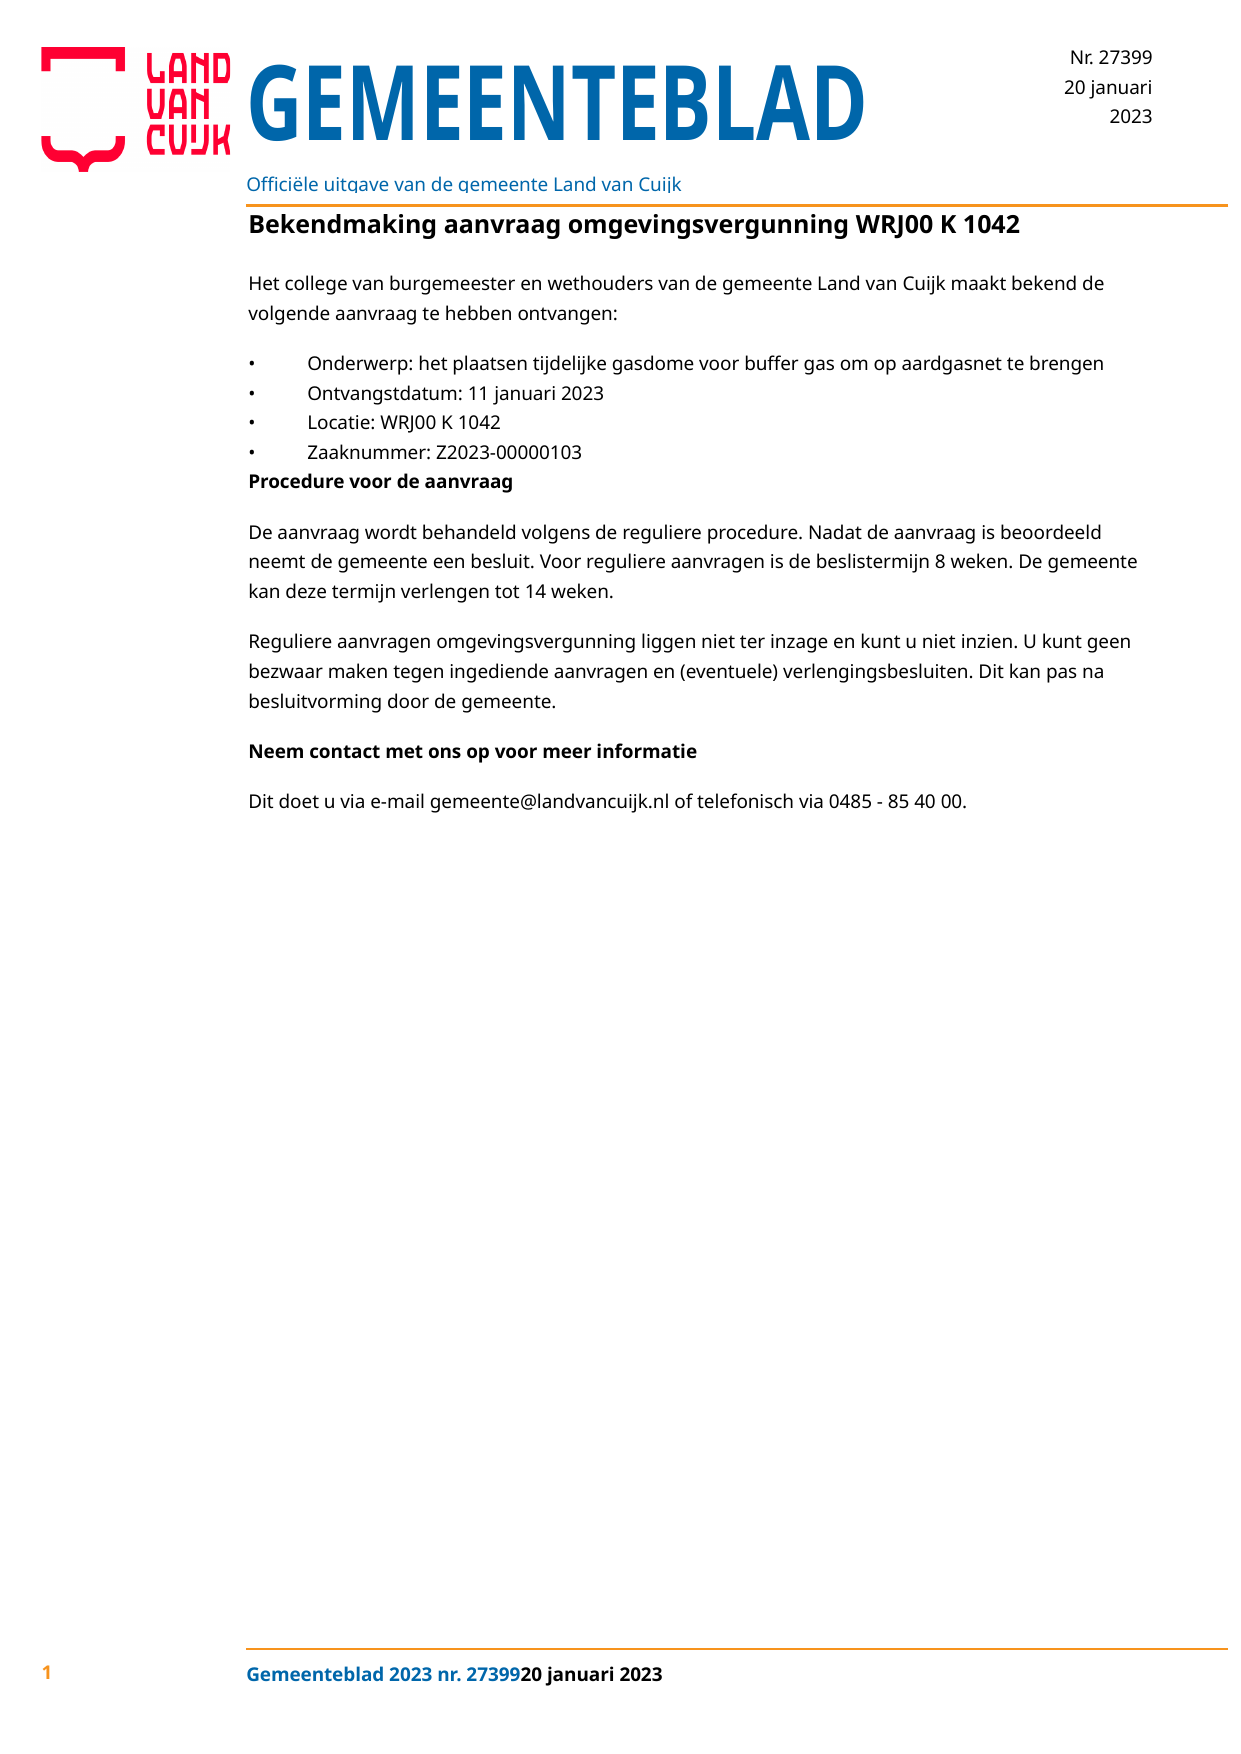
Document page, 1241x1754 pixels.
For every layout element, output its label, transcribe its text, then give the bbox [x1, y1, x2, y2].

list Zaaknummer: Z2023-00000103 [248, 439, 1152, 465]
text De aanvraag wordt behandeld volgens de reguliere procedure. Nadat de aanvraag is beoordeeld neemt de gemeente een besluit. Voor reguliere aanvragen is de beslistermijn 8 weken. De gemeente kan deze termijn verlengen tot 14 weken. [248, 519, 1152, 604]
text Het college van burgemeester en wethouders van de gemeente Land van Cuijk maakt bekend de volgende aanvraag te hebben ontvangen: [248, 270, 1152, 326]
list Onderwerp: het plaatsen tijdelijke gasdome voor buffer gas om op aardgasnet te brengen [248, 350, 1152, 376]
text Procedure voor de aanvraag [248, 469, 1152, 494]
text Dit doet u via e-mail gemeente@landvancuijk.nl of telefonisch via 0485 - 85 40 00. [248, 789, 1152, 814]
list Locatie: WRJ00 K 1042 [248, 409, 1152, 435]
text Bekendmaking aanvraag omgevingsvergunning WRJ00 K 1042 [248, 207, 1152, 241]
picture [41, 47, 231, 172]
list Ontvangstdatum: 11 januari 2023 [248, 380, 1152, 406]
text Reguliere aanvragen omgevingsvergunning liggen niet ter inzage en kunt u niet inzien. U kunt geen bezwaar maken tegen ingediende aanvragen en (eventuele) verlengingsbesluiten. Dit kan pas na besluitvorming door de gemeente. [248, 629, 1152, 713]
text Neem contact met ons op voor meer informatie [248, 738, 1152, 764]
